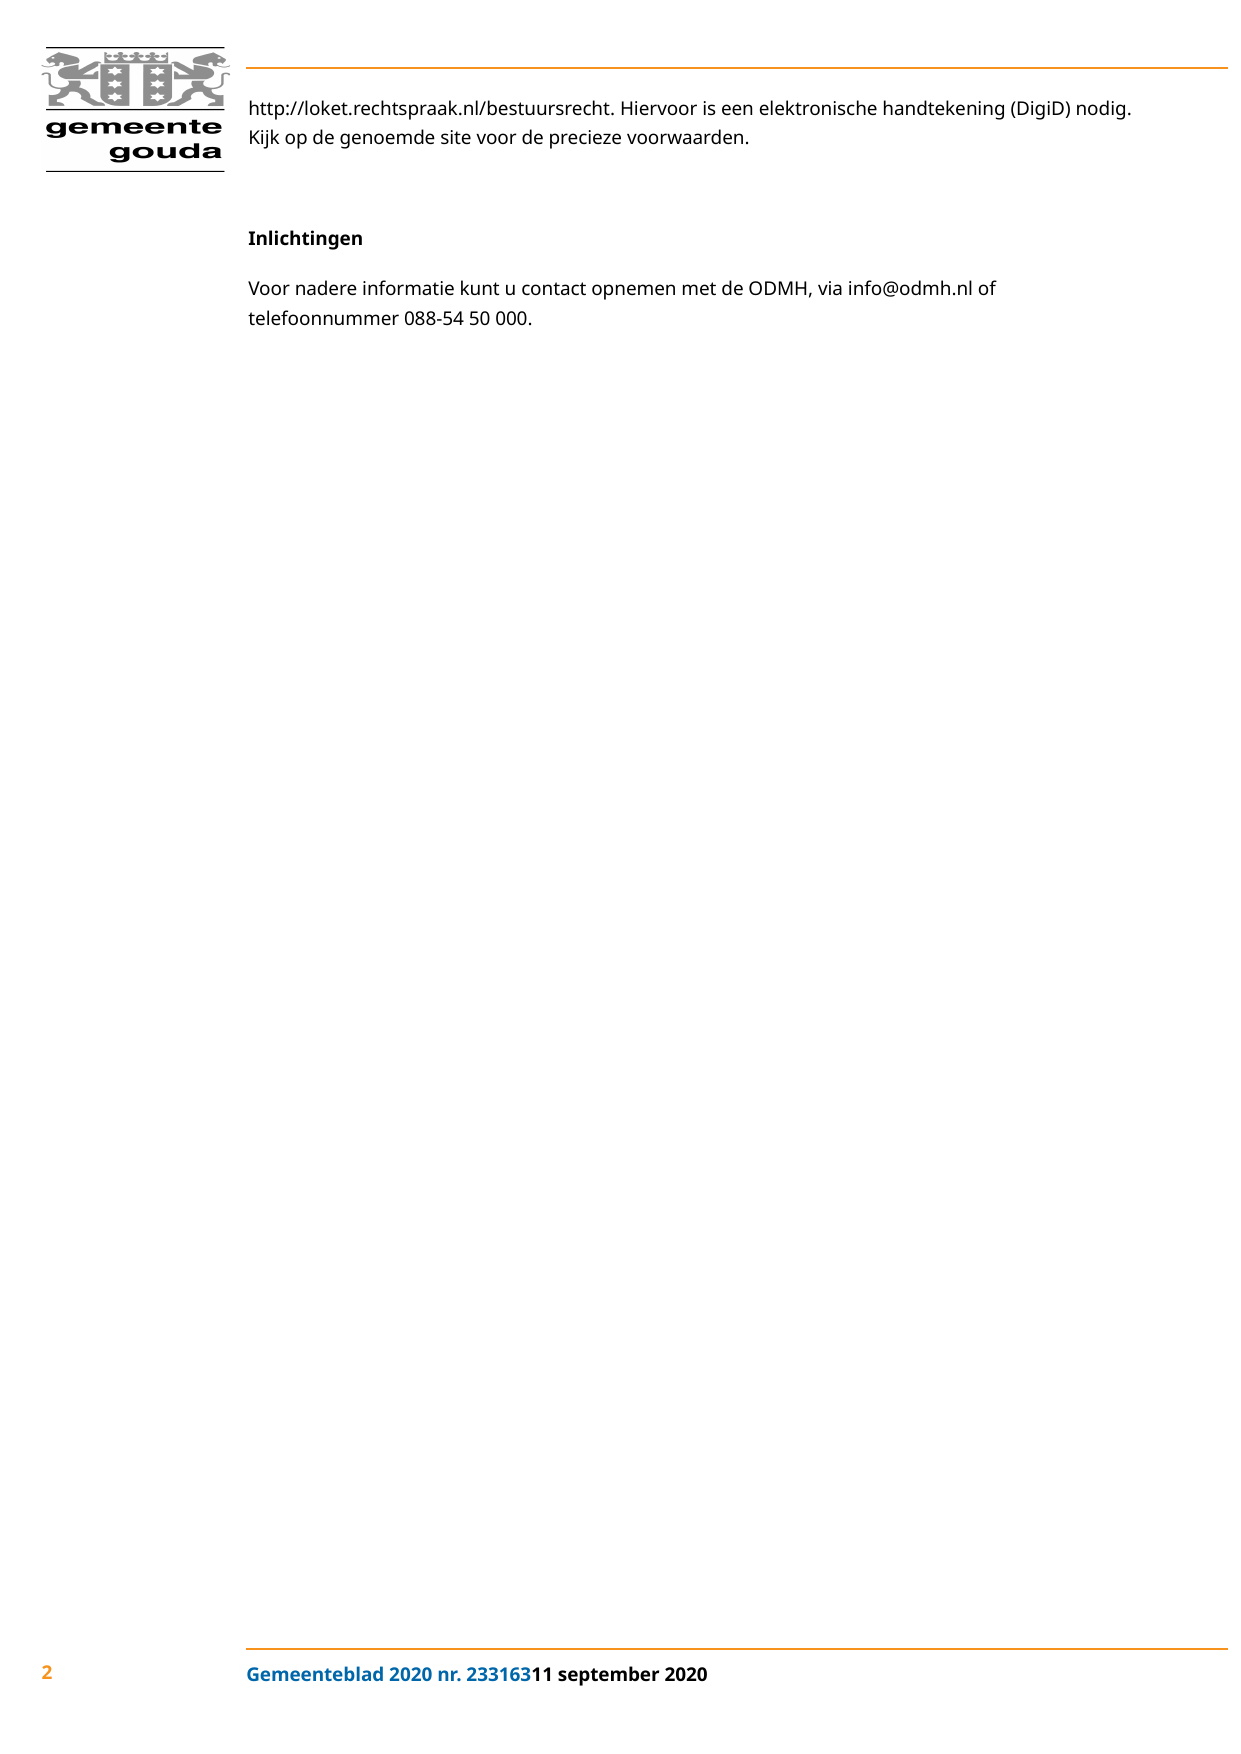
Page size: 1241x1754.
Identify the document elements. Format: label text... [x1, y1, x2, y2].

picture [41, 47, 231, 172]
text Inlichtingen [248, 225, 1152, 251]
text Voor nadere informatie kunt u contact opnemen met de ODMH, via info@odmh.nl of telefoonnummer 088-54 50 000. [248, 276, 1152, 331]
text http://loket.rechtspraak.nl/bestuursrecht. Hiervoor is een elektronische handtekening (DigiD) nodig. Kijk op de genoemde site voor de precieze voorwaarden. [248, 95, 1152, 150]
